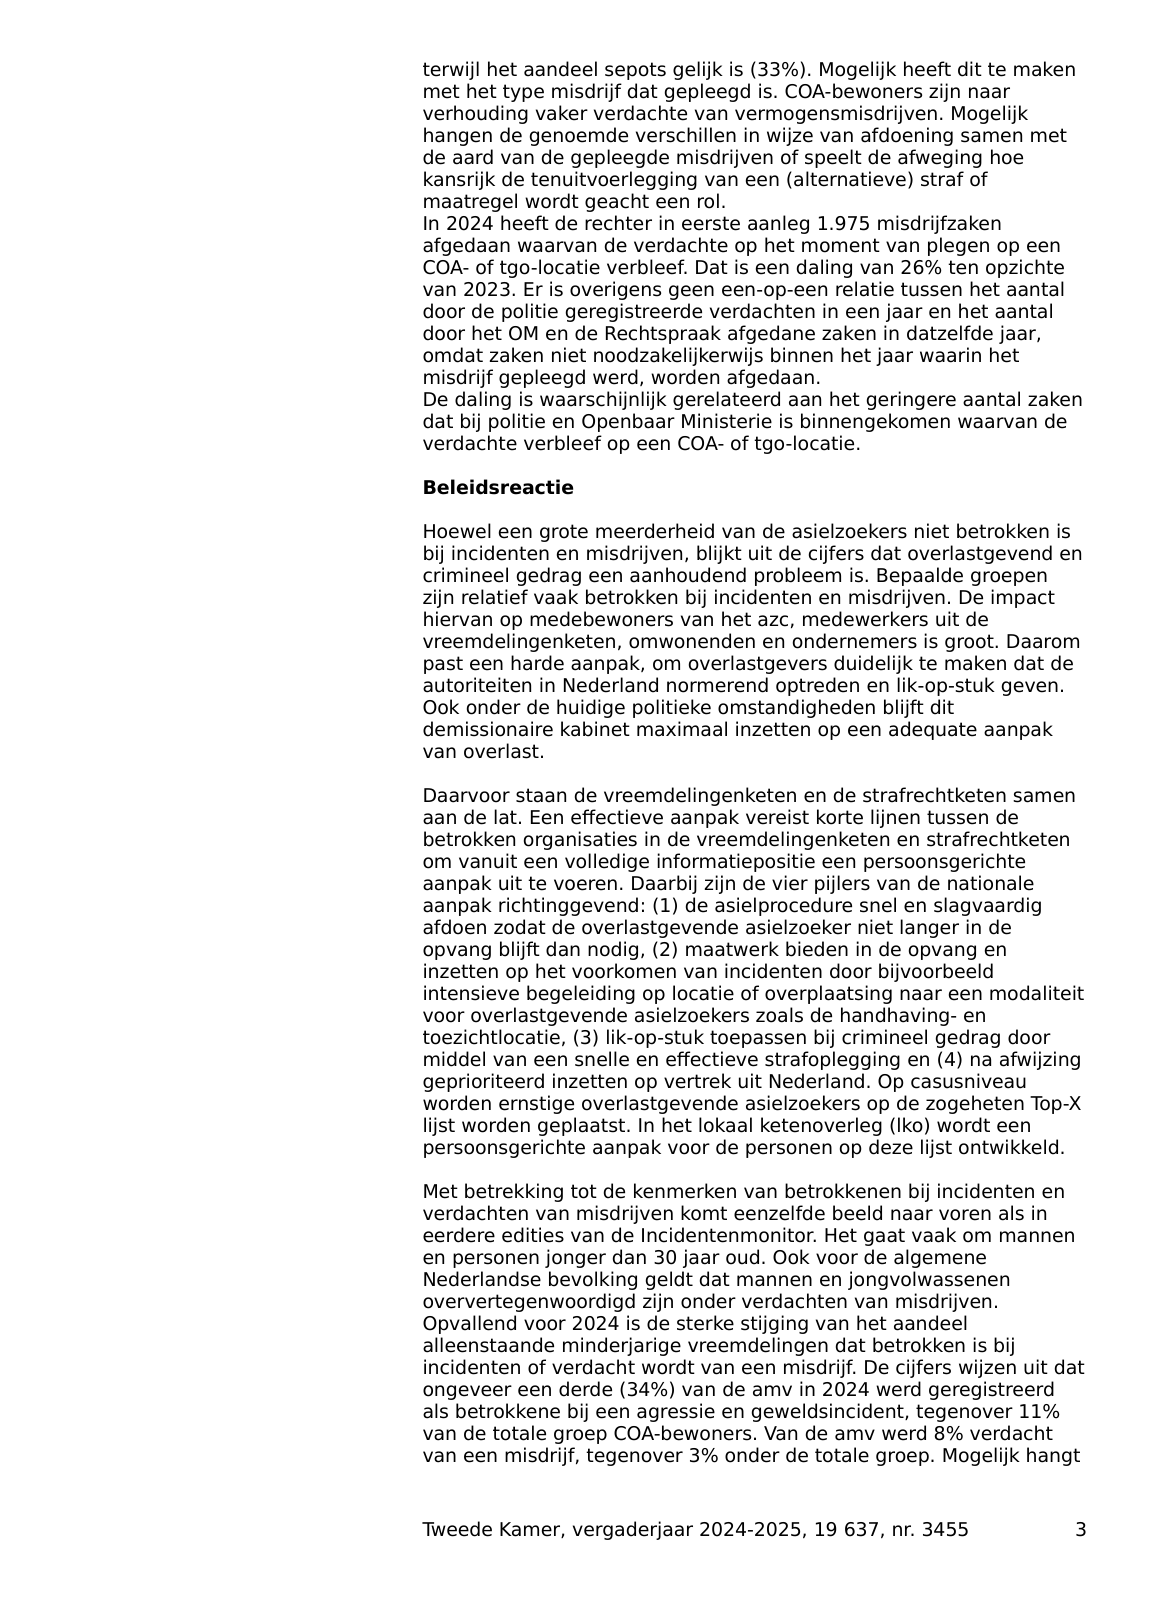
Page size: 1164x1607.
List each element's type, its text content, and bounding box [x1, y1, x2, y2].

subtitle Beleidsreactie [422, 477, 1087, 499]
text De daling is waarschijnlijk gerelateerd aan het geringere aantal zaken dat bij politie en Openbaar Ministerie is binnengekomen waarvan de verdachte verbleef op een COA- of tgo-locatie. [422, 389, 1087, 455]
text Met betrekking tot de kenmerken van betrokkenen bij incidenten en verdachten van misdrijven komt eenzelfde beeld naar voren als in eerdere edities van de Incidentenmonitor. Het gaat vaak om mannen en personen jonger dan 30 jaar oud. Ook voor de algemene Nederlandse bevolking geldt dat mannen en jongvolwassenen oververtegenwoordigd zijn onder verdachten van misdrijven. Opvallend voor 2024 is de sterke stijging van het aandeel alleenstaande minderjarige vreemdelingen dat betrokken is bij incidenten of verdacht wordt van een misdrijf. De cijfers wijzen uit dat ongeveer een derde (34%) van de amv in 2024 werd geregistreerd als betrokkene bij een agressie en geweldsincident, tegenover 11% van de totale groep COA-bewoners. Van de amv werd 8% verdacht van een misdrijf, tegenover 3% onder de totale groep. Mogelijk hangt [422, 1181, 1087, 1467]
text Daarvoor staan de vreemdelingenketen en de strafrechtketen samen aan de lat. Een effectieve aanpak vereist korte lijnen tussen de betrokken organisaties in de vreemdelingenketen en strafrechtketen om vanuit een volledige informatiepositie een persoonsgerichte aanpak uit te voeren. Daarbij zijn de vier pijlers van de nationale aanpak richtinggevend: (1) de asielprocedure snel en slagvaardig afdoen zodat de overlastgevende asielzoeker niet langer in de opvang blijft dan nodig, (2) maatwerk bieden in de opvang en inzetten op het voorkomen van incidenten door bijvoorbeeld intensieve begeleiding op locatie of overplaatsing naar een modaliteit voor overlastgevende asielzoekers zoals de handhaving- en toezichtlocatie, (3) lik-op-stuk toepassen bij crimineel gedrag door middel van een snelle en effectieve strafoplegging en (4) na afwijzing geprioriteerd inzetten op vertrek uit Nederland. Op casusniveau worden ernstige overlastgevende asielzoekers op de zogeheten Top-X lijst worden geplaatst. In het lokaal ketenoverleg (lko) wordt een persoonsgerichte aanpak voor de personen op deze lijst ontwikkeld. [422, 785, 1087, 1159]
text Hoewel een grote meerderheid van de asielzoekers niet betrokken is bij incidenten en misdrijven, blijkt uit de cijfers dat overlastgevend en crimineel gedrag een aanhoudend probleem is. Bepaalde groepen zijn relatief vaak betrokken bij incidenten en misdrijven. De impact hiervan op medebewoners van het azc, medewerkers uit de vreemdelingenketen, omwonenden en ondernemers is groot. Daarom past een harde aanpak, om overlastgevers duidelijk te maken dat de autoriteiten in Nederland normerend optreden en lik-op-stuk geven. Ook onder de huidige politieke omstandigheden blijft dit demissionaire kabinet maximaal inzetten op een adequate aanpak van overlast. [422, 521, 1087, 763]
text In 2024 heeft de rechter in eerste aanleg 1.975 misdrijfzaken afgedaan waarvan de verdachte op het moment van plegen op een COA- of tgo-locatie verbleef. Dat is een daling van 26% ten opzichte van 2023. Er is overigens geen een-op-een relatie tussen het aantal door de politie geregistreerde verdachten in een jaar en het aantal door het OM en de Rechtspraak afgedane zaken in datzelfde jaar, omdat zaken niet noodzakelijkerwijs binnen het jaar waarin het misdrijf gepleegd werd, worden afgedaan. [422, 213, 1087, 389]
text terwijl het aandeel sepots gelijk is (33%). Mogelijk heeft dit te maken met het type misdrijf dat gepleegd is. COA-bewoners zijn naar verhouding vaker verdachte van vermogensmisdrijven. Mogelijk hangen de genoemde verschillen in wijze van afdoening samen met de aard van de gepleegde misdrijven of speelt de afweging hoe kansrijk de tenuitvoerlegging van een (alternatieve) straf of maatregel wordt geacht een rol. [422, 59, 1087, 213]
